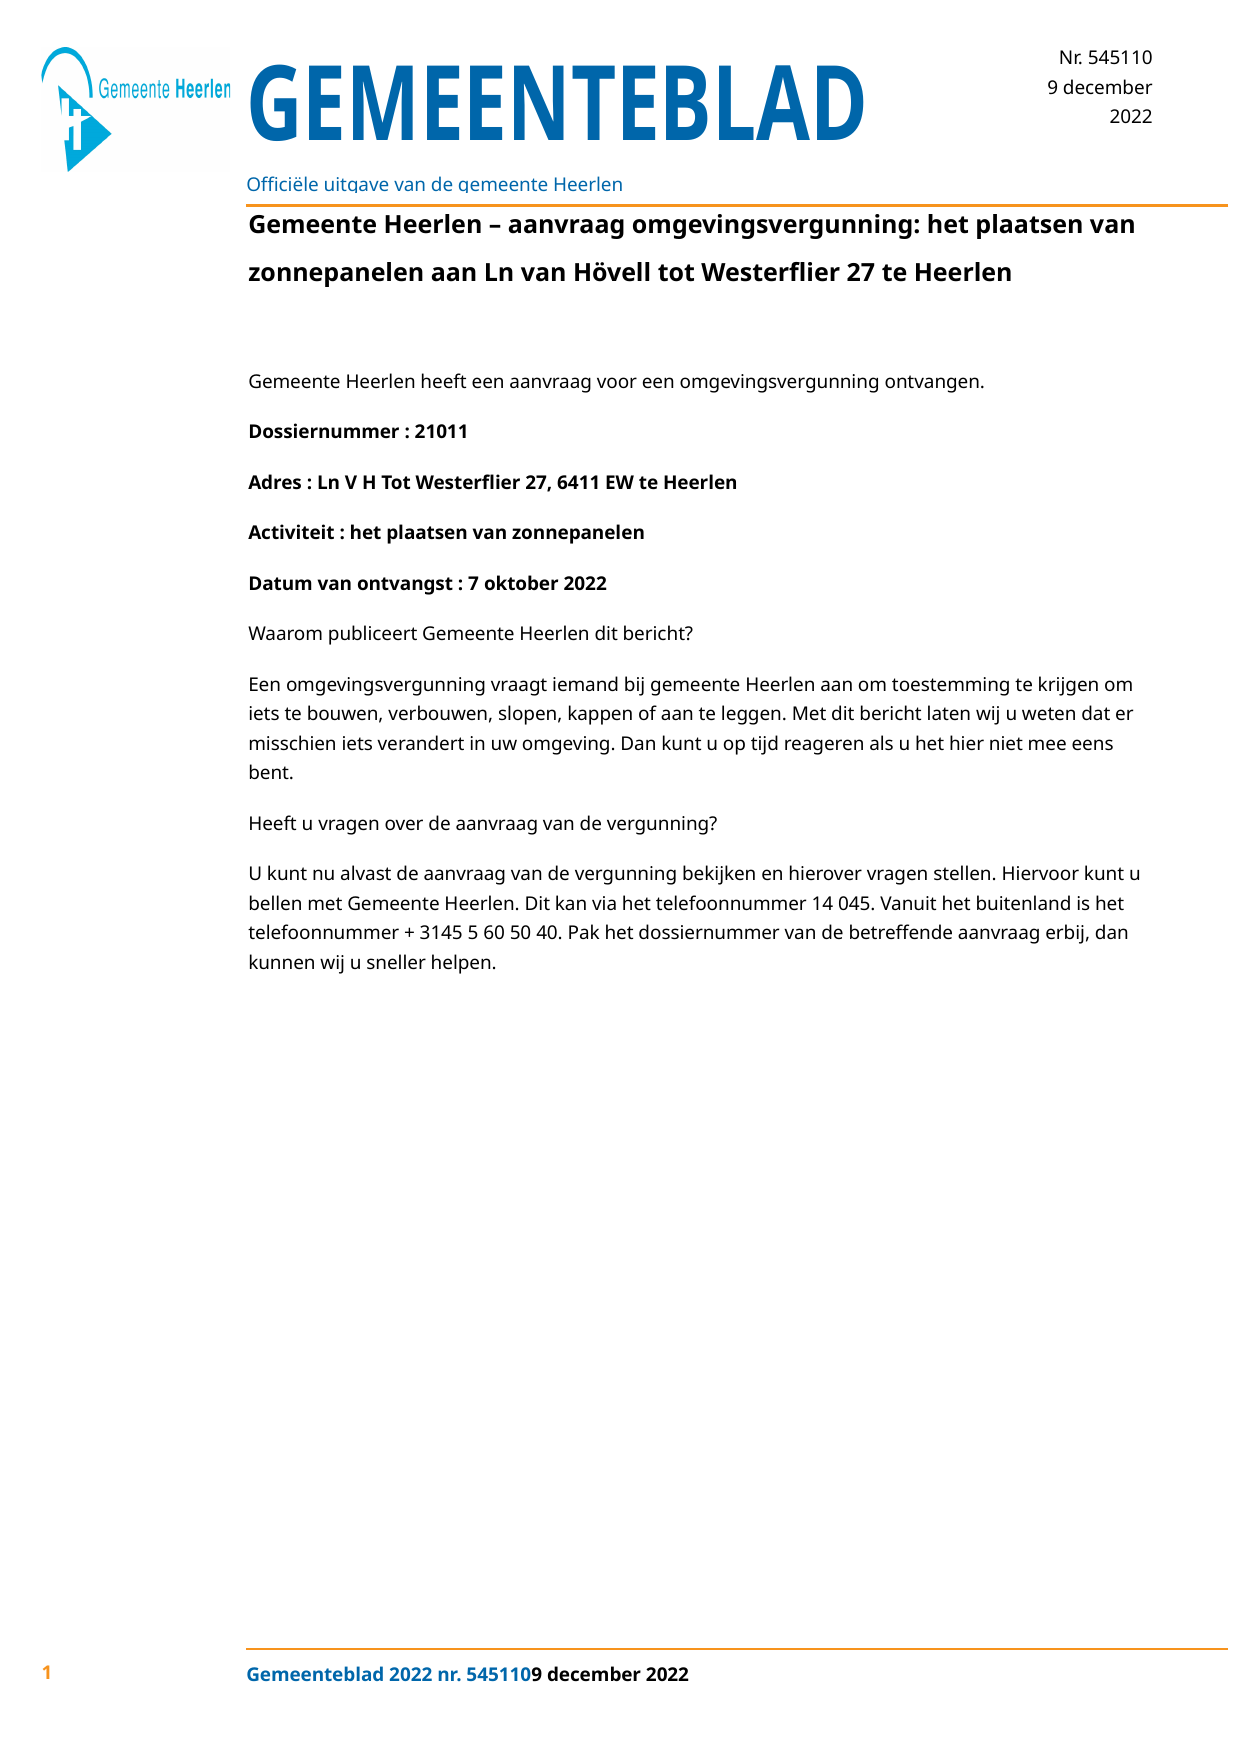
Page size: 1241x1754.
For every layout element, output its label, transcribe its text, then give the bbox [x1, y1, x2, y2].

text Activiteit : het plaatsen van zonnepanelen [248, 519, 1152, 545]
text Datum van ontvangst : 7 oktober 2022 [248, 570, 1152, 596]
text Adres : Ln V H Tot Westerflier 27, 6411 EW te Heerlen [248, 469, 1152, 495]
text Dossiernummer : 21011 [248, 419, 1152, 444]
text Gemeente Heerlen heeft een aanvraag voor een omgevingsvergunning ontvangen. [248, 368, 1152, 394]
text Heeft u vragen over de aanvraag van de vergunning? [248, 810, 1152, 836]
text U kunt nu alvast de aanvraag van de vergunning bekijken en hierover vragen stellen. Hiervoor kunt u bellen met Gemeente Heerlen. Dit kan via het telefoonnummer 14 045. Vanuit het buitenland is het telefoonnummer + 3145 5 60 50 40. Pak het dossiernummer van de betreffende aanvraag erbij, dan kunnen wij u sneller helpen. [248, 860, 1152, 975]
picture [41, 47, 59, 70]
picture [41, 47, 231, 172]
text Gemeente Heerlen – aanvraag omgevingsvergunning: het plaatsen van zonnepanelen aan Ln van Hövell tot Westerflier 27 te Heerlen [248, 207, 1152, 288]
text Waarom publiceert Gemeente Heerlen dit bericht? [248, 620, 1152, 646]
text Een omgevingsvergunning vraagt iemand bij gemeente Heerlen aan om toestemming te krijgen om iets te bouwen, verbouwen, slopen, kappen of aan te leggen. Met dit bericht laten wij u weten dat er misschien iets verandert in uw omgeving. Dan kunt u op tijd reageren als u het hier niet mee eens bent. [248, 671, 1152, 785]
